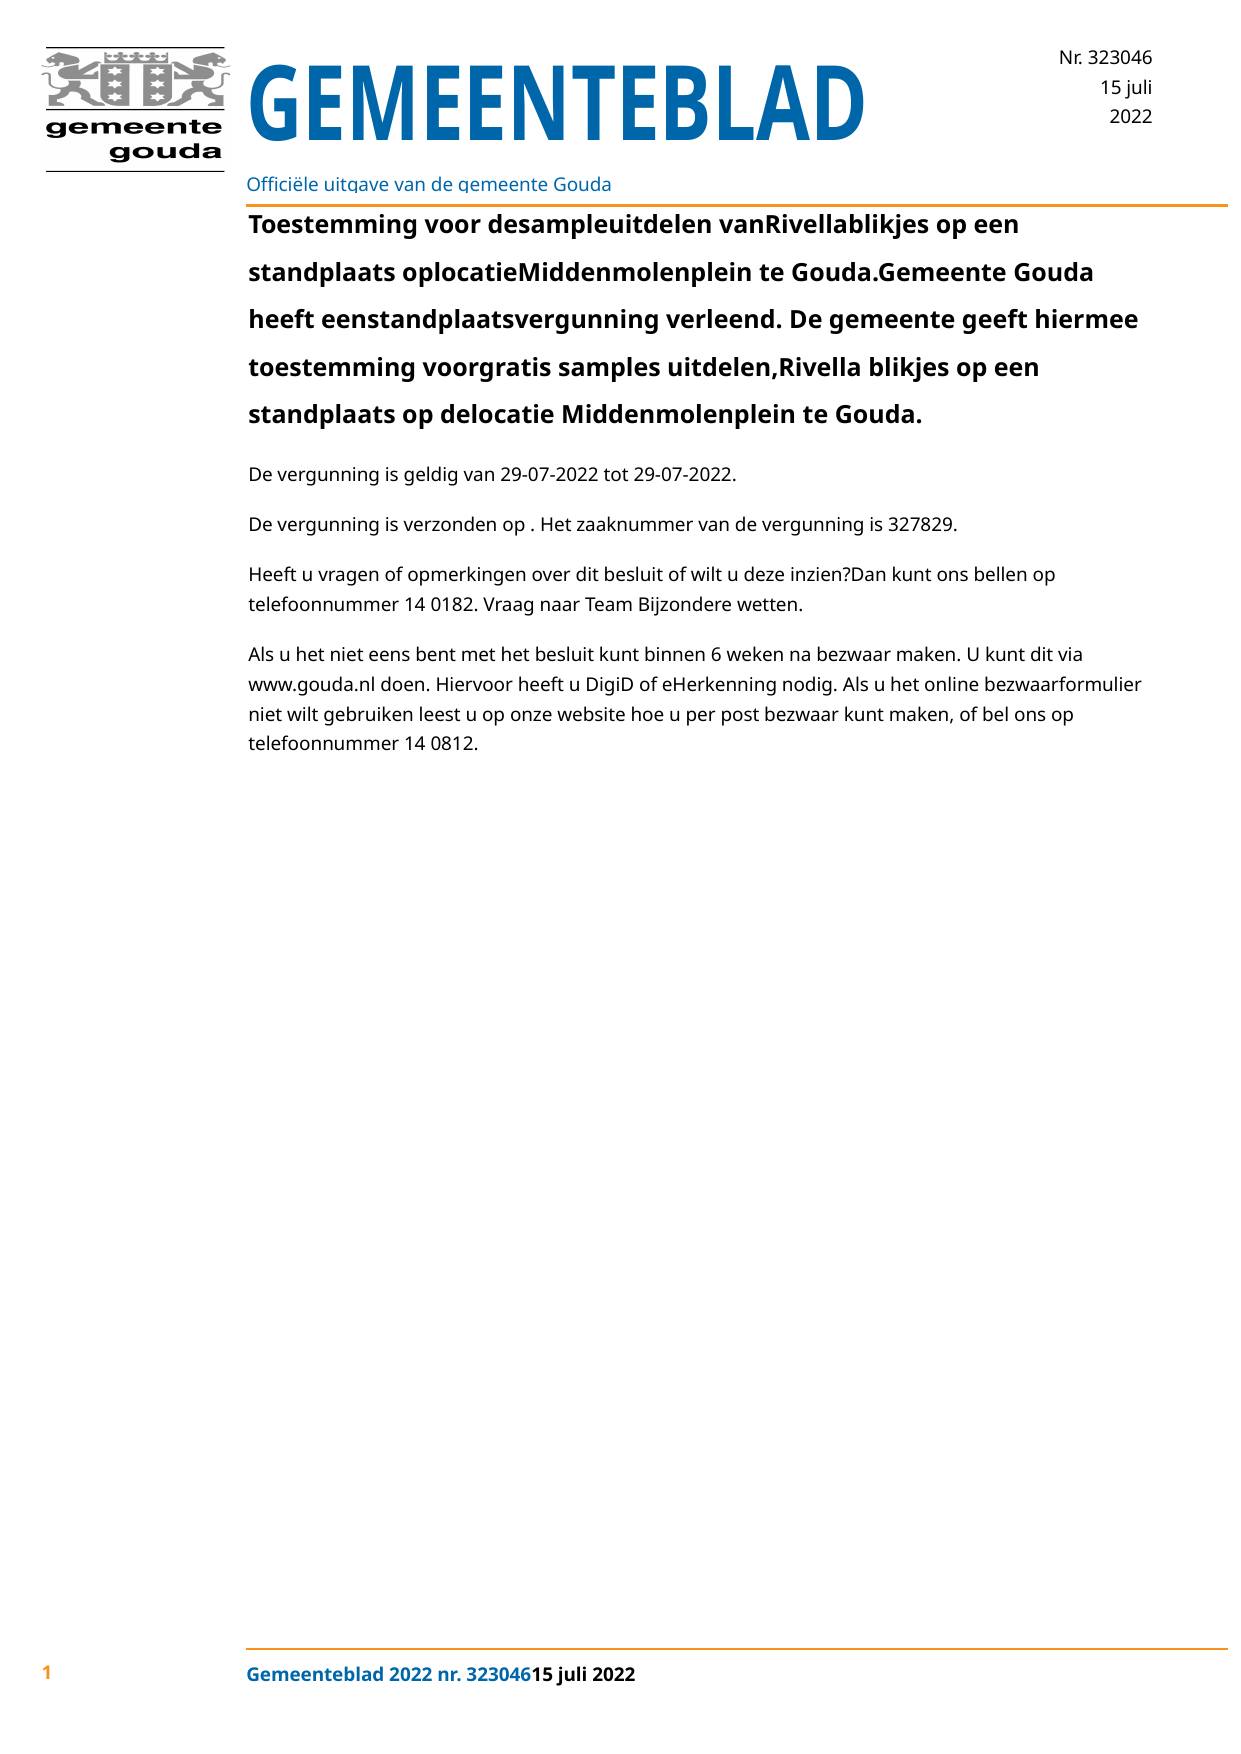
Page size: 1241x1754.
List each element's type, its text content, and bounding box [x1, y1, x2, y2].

text De vergunning is verzonden op . Het zaaknummer van de vergunning is 327829. [248, 511, 1152, 537]
picture [41, 47, 231, 172]
text De vergunning is geldig van 29-07-2022 tot 29-07-2022. [248, 461, 1152, 486]
text Toestemming voor desampleuitdelen vanRivellablikjes op een standplaats oplocatieMiddenmolenplein te Gouda.Gemeente Gouda heeft eenstandplaatsvergunning verleend. De gemeente geeft hiermee toestemming voorgratis samples uitdelen,Rivella blikjes op een standplaats op delocatie Middenmolenplein te Gouda. [248, 207, 1152, 431]
text Heeft u vragen of opmerkingen over dit besluit of wilt u deze inzien?Dan kunt ons bellen op telefoonnummer 14 0182. Vraag naar Team Bijzondere wetten. [248, 562, 1152, 617]
text Als u het niet eens bent met het besluit kunt binnen 6 weken na bezwaar maken. U kunt dit via www.gouda.nl doen. Hiervoor heeft u DigiD of eHerkenning nodig. Als u het online bezwaarformulier niet wilt gebruiken leest u op onze website hoe u per post bezwaar kunt maken, of bel ons op telefoonnummer 14 0812. [248, 642, 1152, 756]
